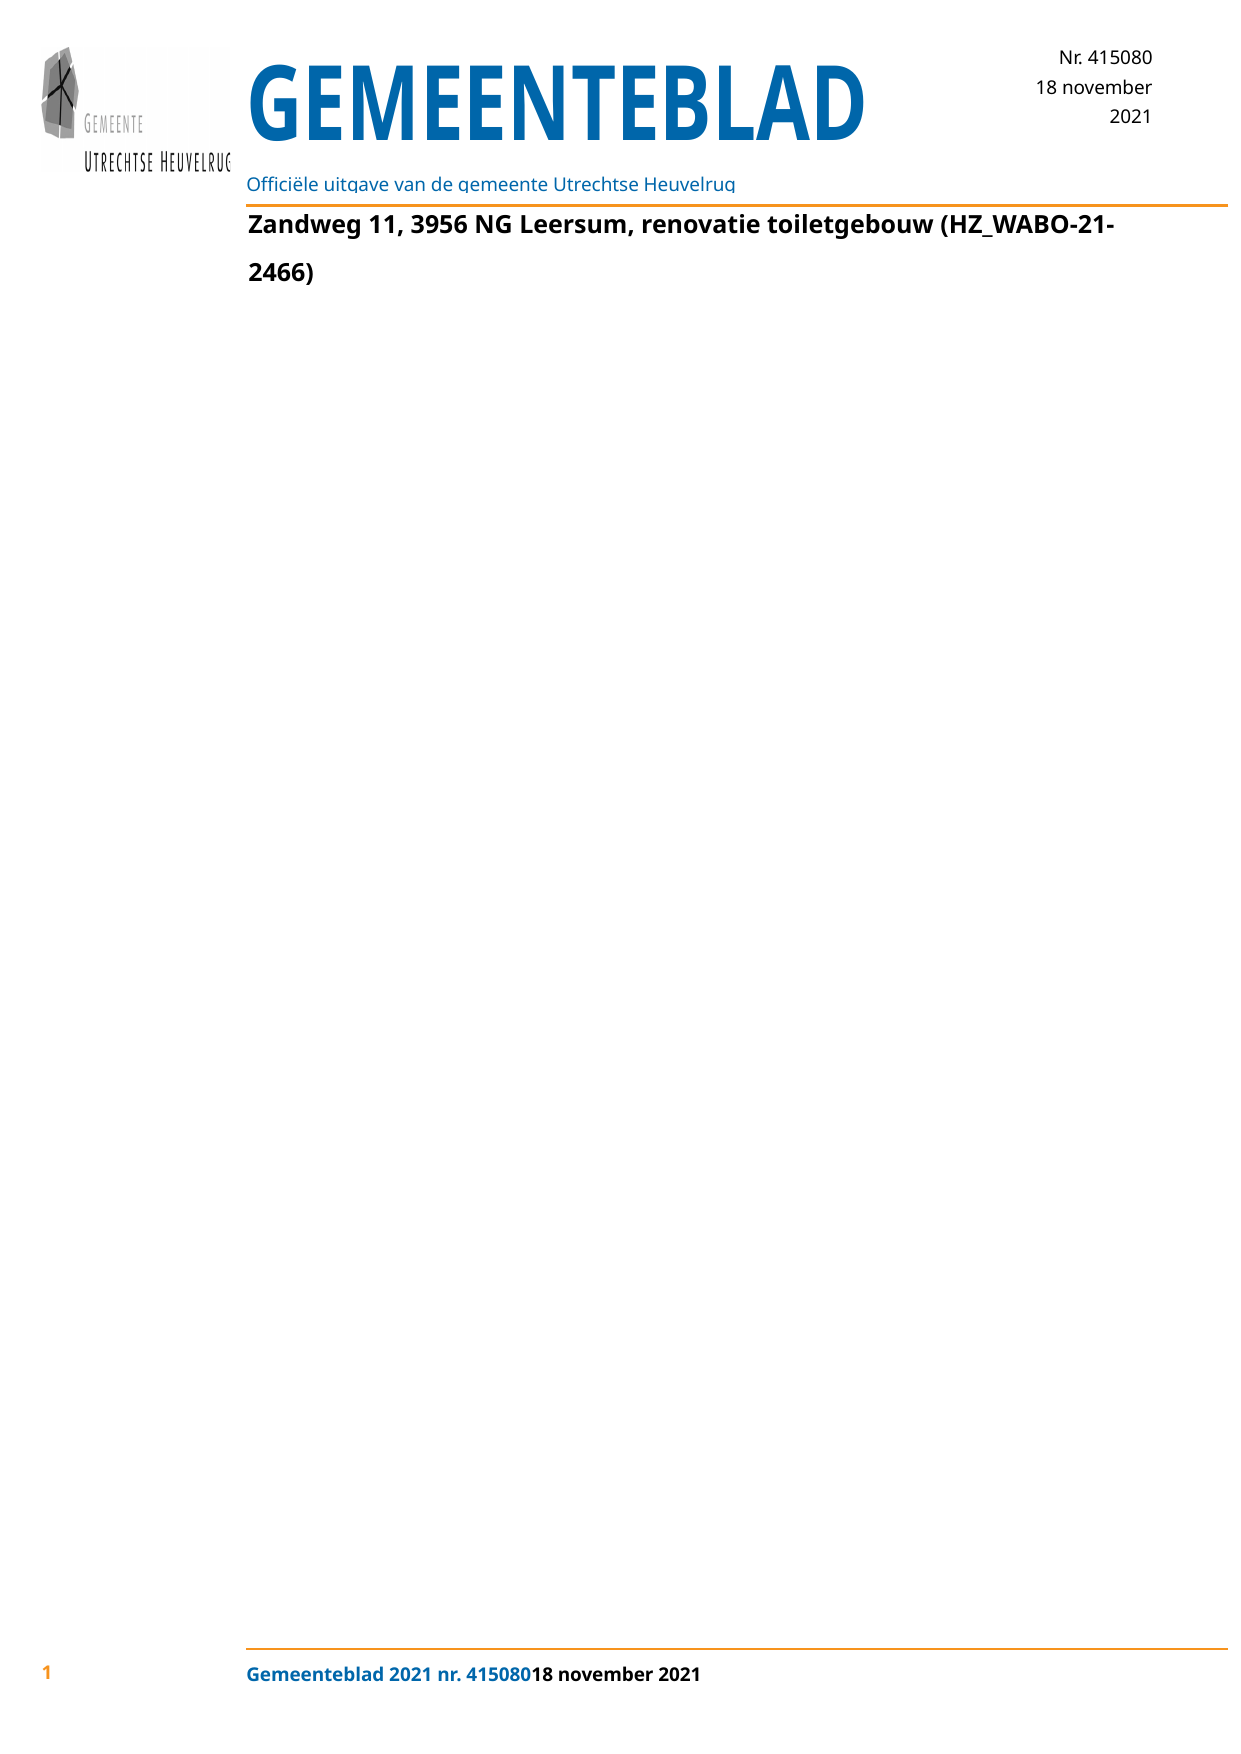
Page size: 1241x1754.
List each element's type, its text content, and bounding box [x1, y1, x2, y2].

text Zandweg 11, 3956 NG Leersum, renovatie toiletgebouw (HZ_WABO-21-2466) [248, 207, 1152, 288]
picture [41, 47, 231, 172]
